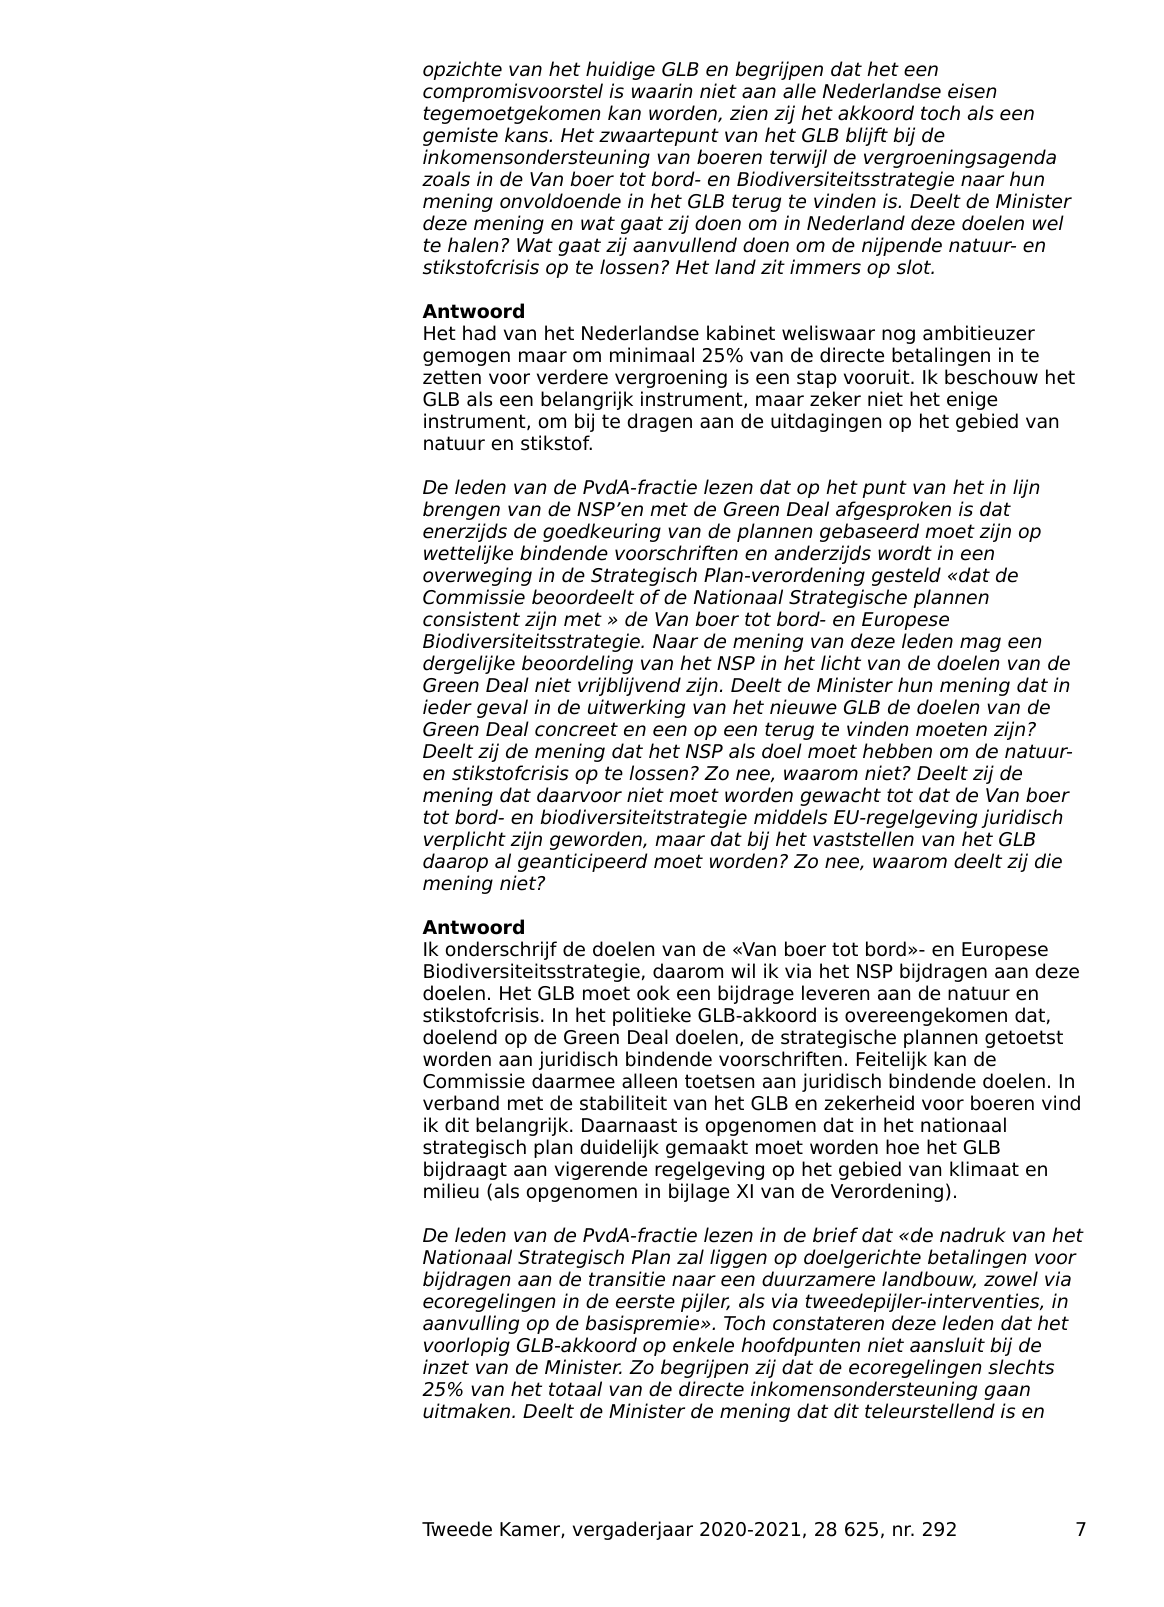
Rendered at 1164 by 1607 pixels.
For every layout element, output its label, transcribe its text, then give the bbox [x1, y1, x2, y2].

text Antwoord [422, 917, 1087, 939]
text De leden van de PvdA-fractie lezen dat op het punt van het in lijn brengen van de NSP’en met de Green Deal afgesproken is dat enerzijds de goedkeuring van de plannen gebaseerd moet zijn op wettelijke bindende voorschriften en anderzijds wordt in een overweging in de Strategisch Plan-verordening gesteld «dat de Commissie beoordeelt of de Nationaal Strategische plannen consistent zijn met » de Van boer tot bord- en Europese Biodiversiteitsstrategie. Naar de mening van deze leden mag een dergelijke beoordeling van het NSP in het licht van de doelen van de Green Deal niet vrijblijvend zijn. Deelt de Minister hun mening dat in ieder geval in de uitwerking van het nieuwe GLB de doelen van de Green Deal concreet en een op een terug te vinden moeten zijn? Deelt zij de mening dat het NSP als doel moet hebben om de natuur- en stikstofcrisis op te lossen? Zo nee, waarom niet? Deelt zij de mening dat daarvoor niet moet worden gewacht tot dat de Van boer tot bord- en biodiversiteitstrategie middels EU-regelgeving juridisch verplicht zijn geworden, maar dat bij het vaststellen van het GLB daarop al geanticipeerd moet worden? Zo nee, waarom deelt zij die mening niet? [422, 477, 1087, 895]
text Antwoord [422, 301, 1087, 323]
text Ik onderschrijf de doelen van de «Van boer tot bord»- en Europese Biodiversiteitsstrategie, daarom wil ik via het NSP bijdragen aan deze doelen. Het GLB moet ook een bijdrage leveren aan de natuur en stikstofcrisis. In het politieke GLB-akkoord is overeengekomen dat, doelend op de Green Deal doelen, de strategische plannen getoetst worden aan juridisch bindende voorschriften. Feitelijk kan de Commissie daarmee alleen toetsen aan juridisch bindende doelen. In verband met de stabiliteit van het GLB en zekerheid voor boeren vind ik dit belangrijk. Daarnaast is opgenomen dat in het nationaal strategisch plan duidelijk gemaakt moet worden hoe het GLB bijdraagt aan vigerende regelgeving op het gebied van klimaat en milieu (als opgenomen in bijlage XI van de Verordening). [422, 939, 1087, 1203]
text De leden van de PvdA-fractie lezen in de brief dat «de nadruk van het Nationaal Strategisch Plan zal liggen op doelgerichte betalingen voor bijdragen aan de transitie naar een duurzamere landbouw, zowel via ecoregelingen in de eerste pijler, als via tweedepijler-interventies, in aanvulling op de basispremie». Toch constateren deze leden dat het voorlopig GLB-akkoord op enkele hoofdpunten niet aansluit bij de inzet van de Minister. Zo begrijpen zij dat de ecoregelingen slechts 25% van het totaal van de directe inkomensondersteuning gaan uitmaken. Deelt de Minister de mening dat dit teleurstellend is en [422, 1225, 1087, 1423]
text Het had van het Nederlandse kabinet weliswaar nog ambitieuzer gemogen maar om minimaal 25% van de directe betalingen in te zetten voor verdere vergroening is een stap vooruit. Ik beschouw het GLB als een belangrijk instrument, maar zeker niet het enige instrument, om bij te dragen aan de uitdagingen op het gebied van natuur en stikstof. [422, 323, 1087, 455]
text opzichte van het huidige GLB en begrijpen dat het een compromisvoorstel is waarin niet aan alle Nederlandse eisen tegemoetgekomen kan worden, zien zij het akkoord toch als een gemiste kans. Het zwaartepunt van het GLB blijft bij de inkomensondersteuning van boeren terwijl de vergroeningsagenda zoals in de Van boer tot bord- en Biodiversiteitsstrategie naar hun mening onvoldoende in het GLB terug te vinden is. Deelt de Minister deze mening en wat gaat zij doen om in Nederland deze doelen wel te halen? Wat gaat zij aanvullend doen om de nijpende natuur- en stikstofcrisis op te lossen? Het land zit immers op slot. [422, 59, 1087, 279]
